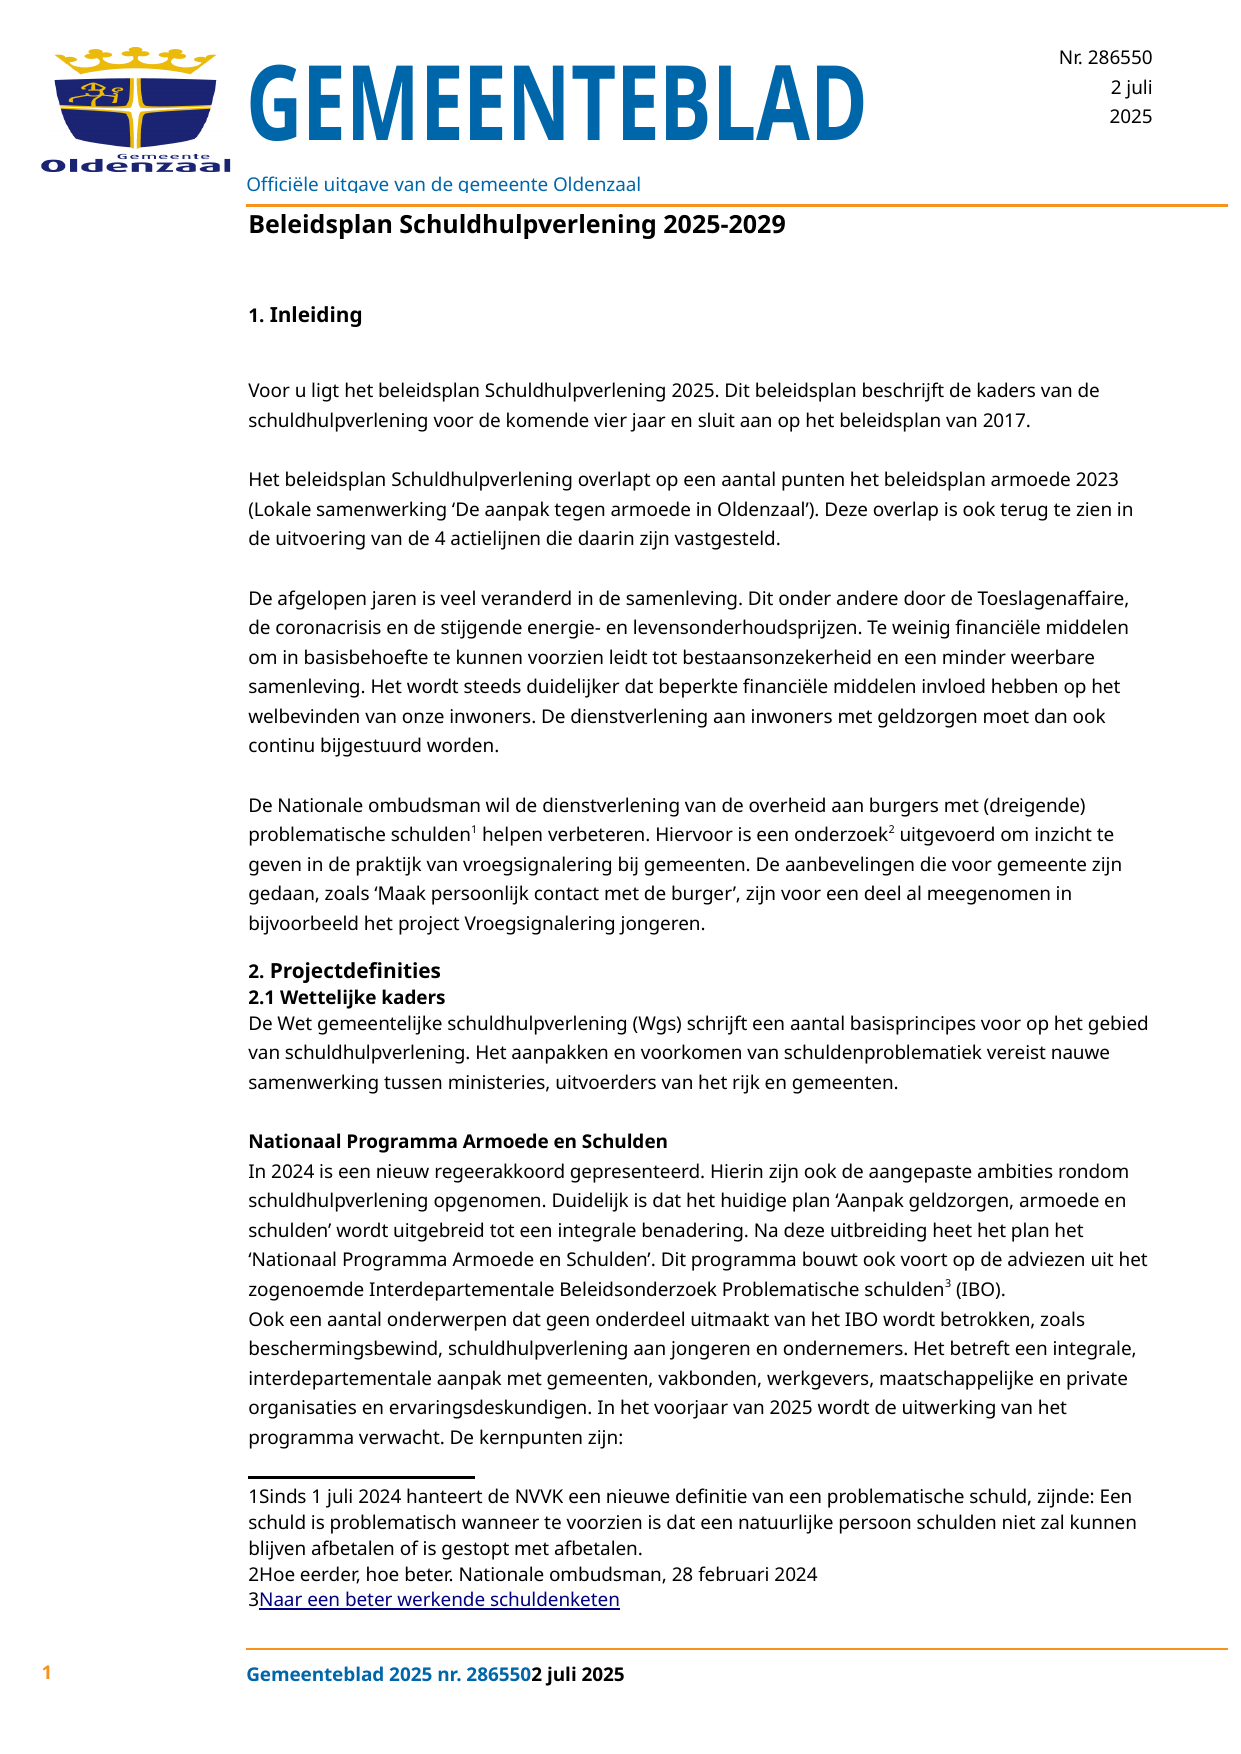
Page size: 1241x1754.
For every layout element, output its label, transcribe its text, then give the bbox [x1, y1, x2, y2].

text De Nationale ombudsman wil de dienstverlening van de overheid aan burgers met (dreigende) problematische schulden helpen verbeteren. Hiervoor is een onderzoek uitgevoerd om inzicht te geven in de praktijk van vroegsignalering bij gemeenten. De aanbevelingen die voor gemeente zijn gedaan, zoals ‘Maak persoonlijk contact met de burger’, zijn voor een deel al meegenomen in bijvoorbeeld het project Vroegsignalering jongeren. [248, 792, 1152, 936]
text Naar een beter werkende schuldenketen [248, 1586, 1152, 1612]
text Sinds 1 juli 2024 hanteert de NVVK een nieuwe definitie van een problematische schuld, zijnde: Een schuld is problematisch wanneer te voorzien is dat een natuurlijke persoon schulden niet zal kunnen blijven afbetalen of is gestopt met afbetalen. [248, 1483, 1152, 1561]
text Het beleidsplan Schuldhulpverlening overlapt op een aantal punten het beleidsplan armoede 2023 (Lokale samenwerking ‘De aanpak tegen armoede in Oldenzaal’). Deze overlap is ook terug te zien in de uitvoering van de 4 actielijnen die daarin zijn vastgesteld. [248, 466, 1152, 551]
text Voor u ligt het beleidsplan Schuldhulpverlening 2025. Dit beleidsplan beschrijft de kaders van de schuldhulpverlening voor de komende vier jaar en sluit aan op het beleidsplan van 2017. [248, 378, 1152, 433]
text De afgelopen jaren is veel veranderd in de samenleving. Dit onder andere door de Toeslagenaffaire, de coronacrisis en de stijgende energie- en levensonderhoudsprijzen. Te weinig financiële middelen om in basisbehoefte te kunnen voorzien leidt tot bestaansonzekerheid en een minder weerbare samenleving. Het wordt steeds duidelijker dat beperkte financiële middelen invloed hebben op het welbevinden van onze inwoners. De dienstverlening aan inwoners met geldzorgen moet dan ook continu bijgestuurd worden. [248, 585, 1152, 758]
text 2. Projectdefinities [248, 956, 1152, 984]
picture [41, 47, 231, 172]
text Beleidsplan Schuldhulpverlening 2025-2029 [248, 207, 1152, 241]
text Ook een aantal onderwerpen dat geen onderdeel uitmaakt van het IBO wordt betrokken, zoals beschermingsbewind, schuldhulpverlening aan jongeren en ondernemers. Het betreft een integrale, interdepartementale aanpak met gemeenten, vakbonden, werkgevers, maatschappelijke en private organisaties en ervaringsdeskundigen. In het voorjaar van 2025 wordt de uitwerking van het programma verwacht. De kernpunten zijn: [248, 1306, 1152, 1450]
text Hoe eerder, hoe beter. Nationale ombudsman, 28 februari 2024 [248, 1561, 1152, 1586]
text De Wet gemeentelijke schuldhulpverlening (Wgs) schrijft een aantal basisprincipes voor op het gebied van schuldhulpverlening. Het aanpakken en voorkomen van schuldenproblematiek vereist nauwe samenwerking tussen ministeries, uitvoerders van het rijk en gemeenten. [248, 1010, 1152, 1095]
text In 2024 is een nieuw regeerakkoord gepresenteerd. Hierin zijn ook de aangepaste ambities rondom schuldhulpverlening opgenomen. Duidelijk is dat het huidige plan ‘Aanpak geldzorgen, armoede en schulden’ wordt uitgebreid tot een integrale benadering. Na deze uitbreiding heet het plan het ‘Nationaal Programma Armoede en Schulden’. Dit programma bouwt ook voort op de adviezen uit het zogenoemde Interdepartementale Beleidsonderzoek Problematische schulden (IBO). [248, 1158, 1152, 1302]
text Nationaal Programma Armoede en Schulden [248, 1128, 1152, 1154]
text 1. Inleiding [248, 300, 1152, 328]
text 2.1 Wettelijke kaders [248, 984, 1152, 1010]
